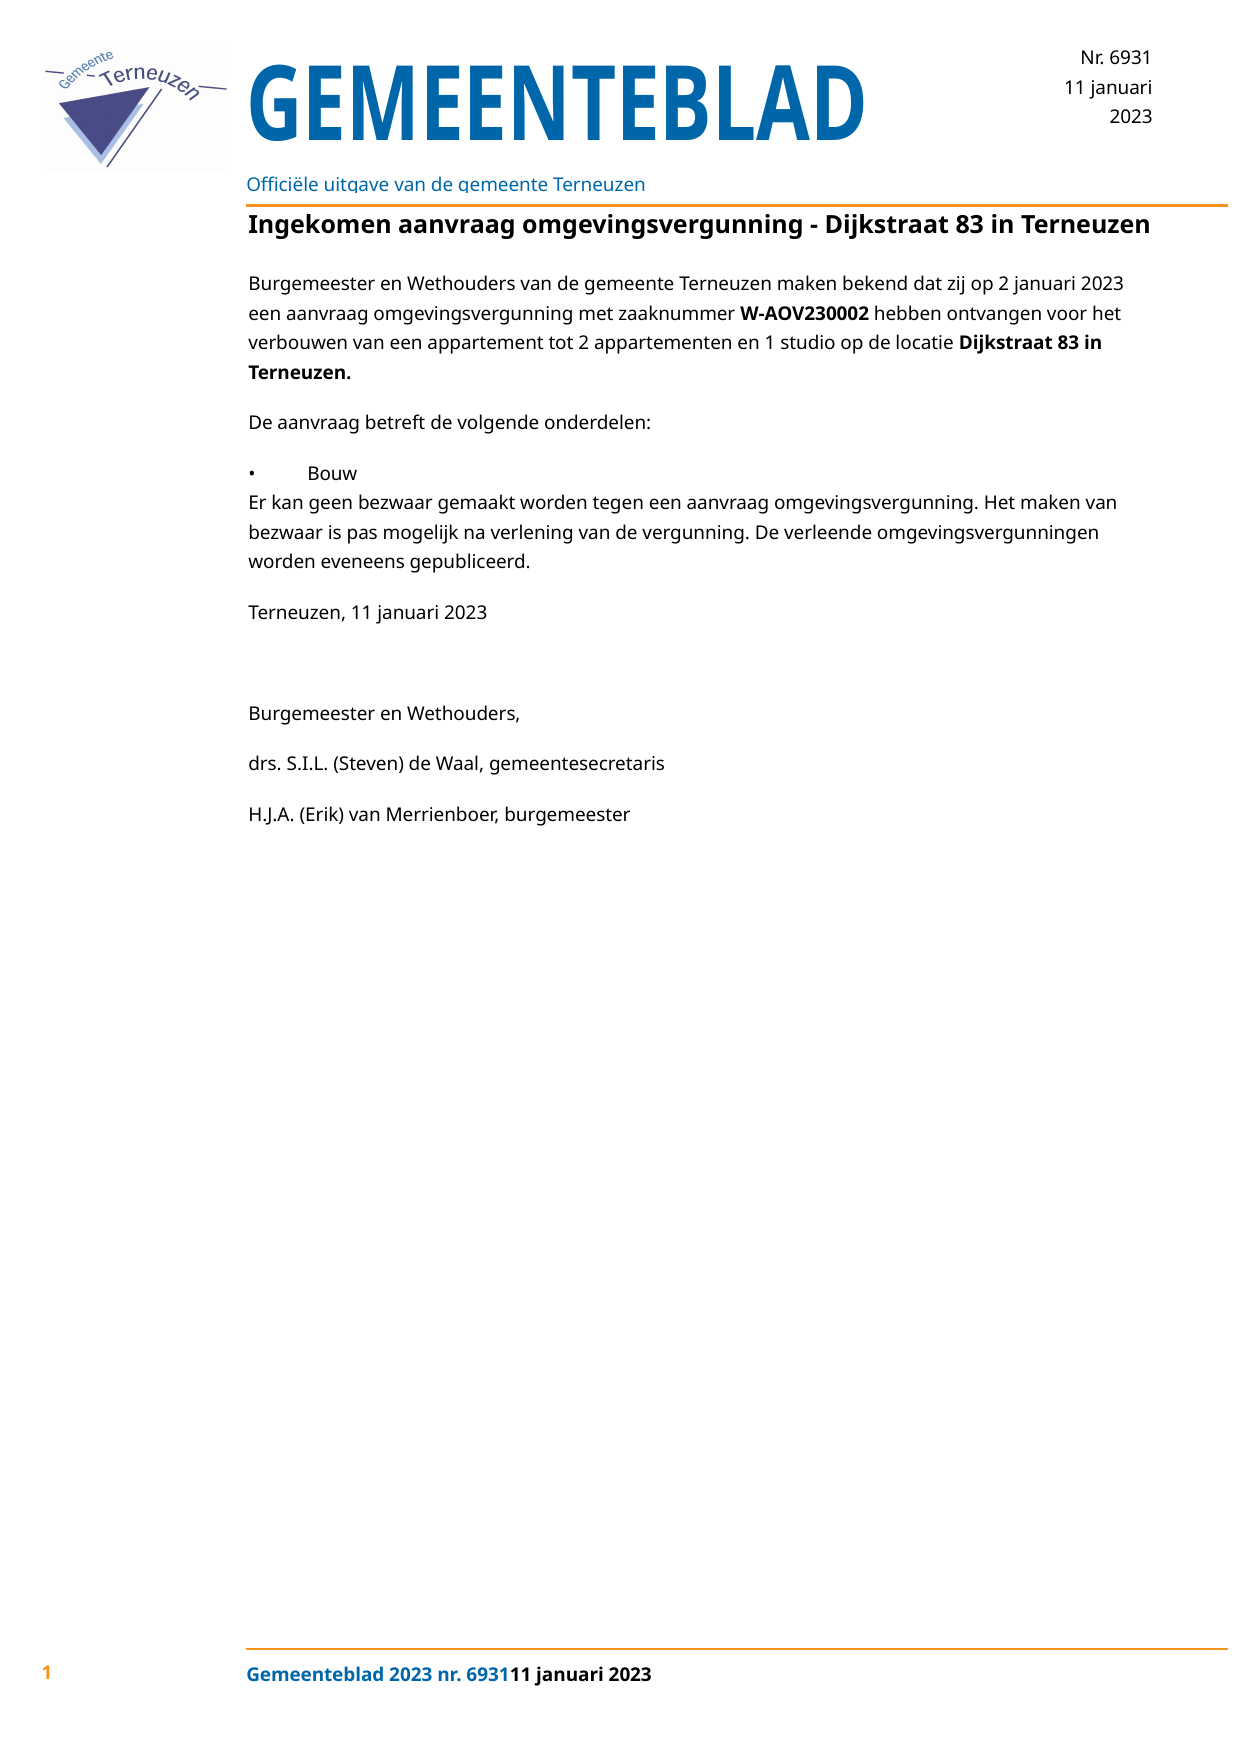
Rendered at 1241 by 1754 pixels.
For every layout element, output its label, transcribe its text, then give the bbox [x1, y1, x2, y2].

text drs. S.I.L. (Steven) de Waal, gemeentesecretaris [248, 750, 1152, 776]
text Terneuzen, 11 januari 2023 [248, 599, 1152, 625]
picture [41, 47, 231, 172]
list Bouw [248, 460, 1152, 486]
text Burgemeester en Wethouders van de gemeente Terneuzen maken bekend dat zij op 2 januari 2023 een aanvraag omgevingsvergunning met zaaknummer W-AOV230002 hebben ontvangen voor het verbouwen van een appartement tot 2 appartementen en 1 studio op de locatie Dijkstraat 83 in Terneuzen. [248, 270, 1152, 385]
text Er kan geen bezwaar gemaakt worden tegen een aanvraag omgevingsvergunning. Het maken van bezwaar is pas mogelijk na verlening van de vergunning. De verleende omgevingsvergunningen worden eveneens gepubliceerd. [248, 489, 1152, 574]
text Ingekomen aanvraag omgevingsvergunning - Dijkstraat 83 in Terneuzen [248, 207, 1152, 241]
text H.J.A. (Erik) van Merrienboer, burgemeester [248, 801, 1152, 826]
text De aanvraag betreft de volgende onderdelen: [248, 409, 1152, 435]
text Burgemeester en Wethouders, [248, 700, 1152, 726]
